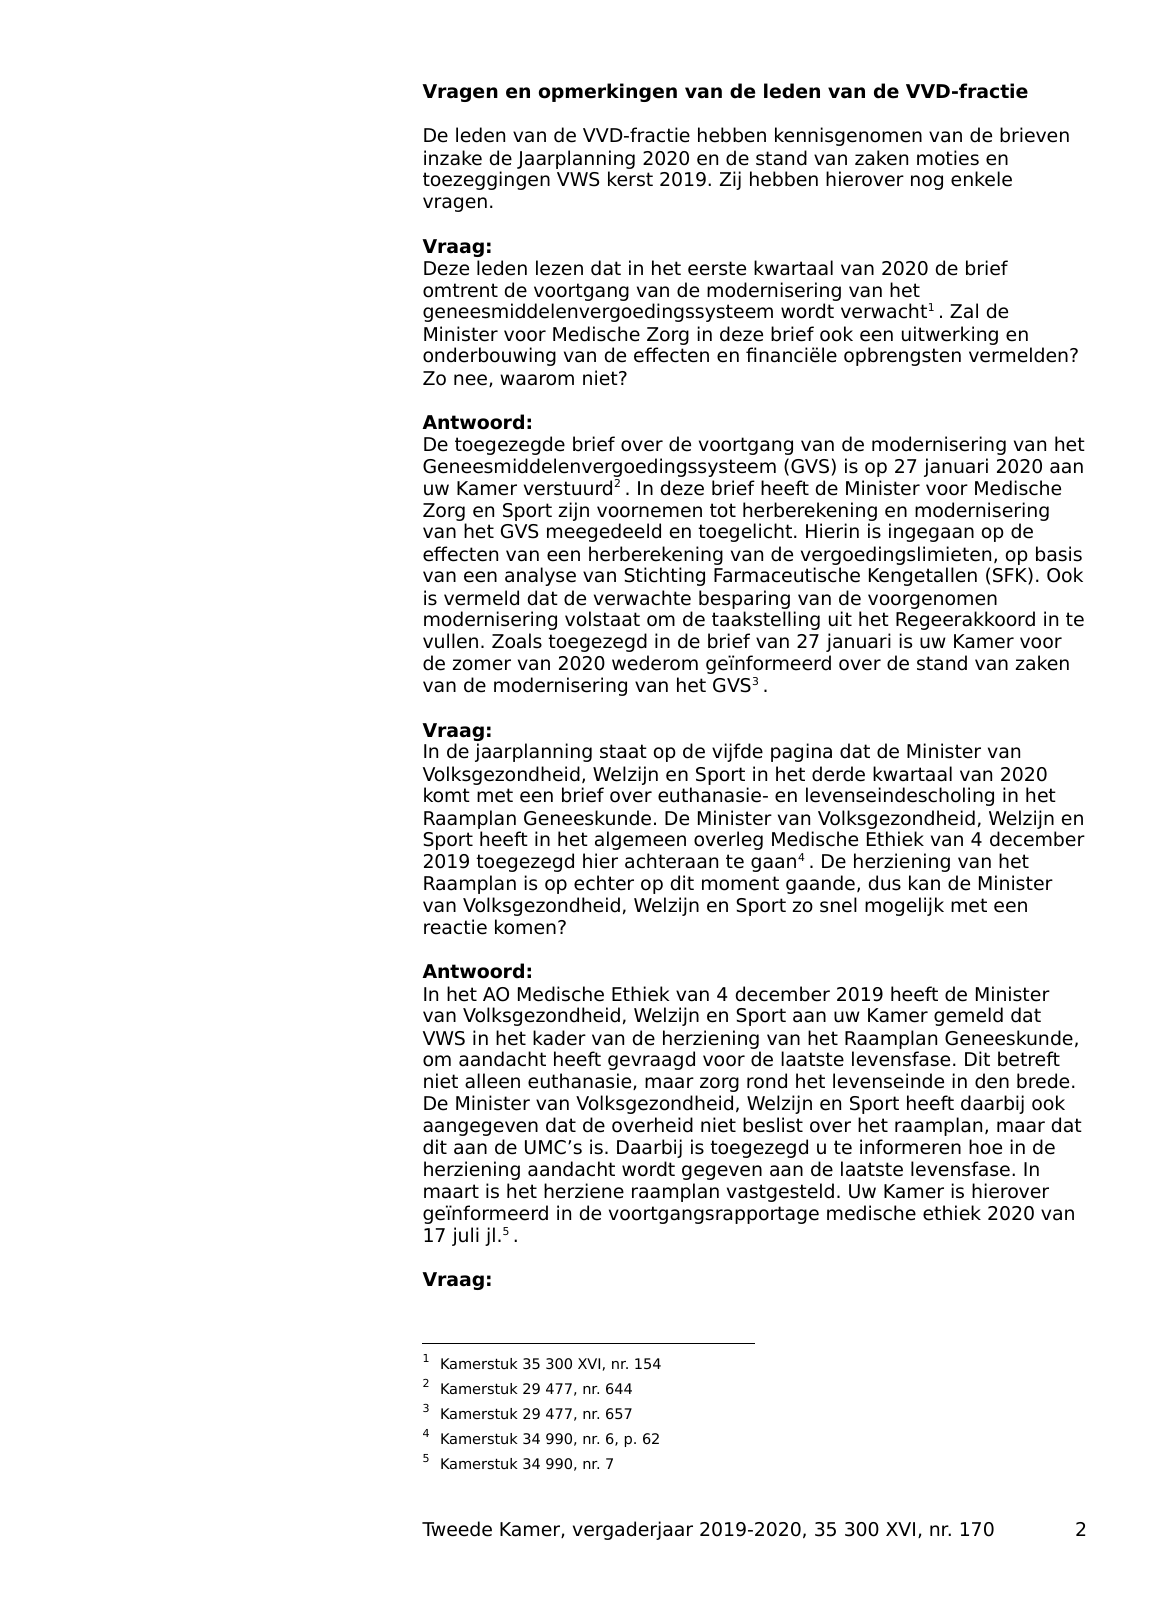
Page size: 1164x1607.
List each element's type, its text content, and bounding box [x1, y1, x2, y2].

text Vraag: [422, 719, 1087, 741]
text In het AO Medische Ethiek van 4 december 2019 heeft de Minister van Volksgezondheid, Welzijn en Sport aan uw Kamer gemeld dat VWS in het kader van de herziening van het Raamplan Geneeskunde, om aandacht heeft gevraagd voor de laatste levensfase. Dit betreft niet alleen euthanasie, maar zorg rond het levenseinde in den brede. De Minister van Volksgezondheid, Welzijn en Sport heeft daarbij ook aangegeven dat de overheid niet beslist over het raamplan, maar dat dit aan de UMC’s is. Daarbij is toegezegd u te informeren hoe in de herziening aandacht wordt gegeven aan de laatste levensfase. In maart is het herziene raamplan vastgesteld. Uw Kamer is hierover geïnformeerd in de voortgangsrapportage medische ethiek 2020 van 17 juli jl.. [422, 983, 1087, 1247]
text Kamerstuk 35 300 XVI, nr. 154 [422, 1352, 1087, 1374]
text Kamerstuk 34 990, nr. 7 [422, 1452, 1087, 1474]
subtitle Vragen en opmerkingen van de leden van de VVD-fractie [422, 81, 1087, 103]
text De leden van de VVD-fractie hebben kennisgenomen van de brieven inzake de Jaarplanning 2020 en de stand van zaken moties en toezeggingen VWS kerst 2019. Zij hebben hierover nog enkele vragen. [422, 125, 1087, 213]
text Antwoord: [422, 412, 1087, 433]
text Deze leden lezen dat in het eerste kwartaal van 2020 de brief omtrent de voortgang van de modernisering van het geneesmiddelenvergoedingssysteem wordt verwacht. Zal de Minister voor Medische Zorg in deze brief ook een uitwerking en onderbouwing van de effecten en financiële opbrengsten vermelden? Zo nee, waarom niet? [422, 257, 1087, 389]
text Antwoord: [422, 961, 1087, 983]
text Kamerstuk 34 990, nr. 6, p. 62 [422, 1427, 1087, 1449]
text Kamerstuk 29 477, nr. 644 [422, 1377, 1087, 1399]
text In de jaarplanning staat op de vijfde pagina dat de Minister van Volksgezondheid, Welzijn en Sport in het derde kwartaal van 2020 komt met een brief over euthanasie- en levenseindescholing in het Raamplan Geneeskunde. De Minister van Volksgezondheid, Welzijn en Sport heeft in het algemeen overleg Medische Ethiek van 4 december 2019 toegezegd hier achteraan te gaan. De herziening van het Raamplan is op echter op dit moment gaande, dus kan de Minister van Volksgezondheid, Welzijn en Sport zo snel mogelijk met een reactie komen? [422, 741, 1087, 939]
text Vraag: [422, 236, 1087, 257]
text Kamerstuk 29 477, nr. 657 [422, 1402, 1087, 1424]
text De toegezegde brief over de voortgang van de modernisering van het Geneesmiddelenvergoedingssysteem (GVS) is op 27 januari 2020 aan uw Kamer verstuurd. In deze brief heeft de Minister voor Medische Zorg en Sport zijn voornemen tot herberekening en modernisering van het GVS meegedeeld en toegelicht. Hierin is ingegaan op de effecten van een herberekening van de vergoedingslimieten, op basis van een analyse van Stichting Farmaceutische Kengetallen (SFK). Ook is vermeld dat de verwachte besparing van de voorgenomen modernisering volstaat om de taakstelling uit het Regeerakkoord in te vullen. Zoals toegezegd in de brief van 27 januari is uw Kamer voor de zomer van 2020 wederom geïnformeerd over de stand van zaken van de modernisering van het GVS. [422, 433, 1087, 697]
text Vraag: [422, 1269, 1087, 1291]
